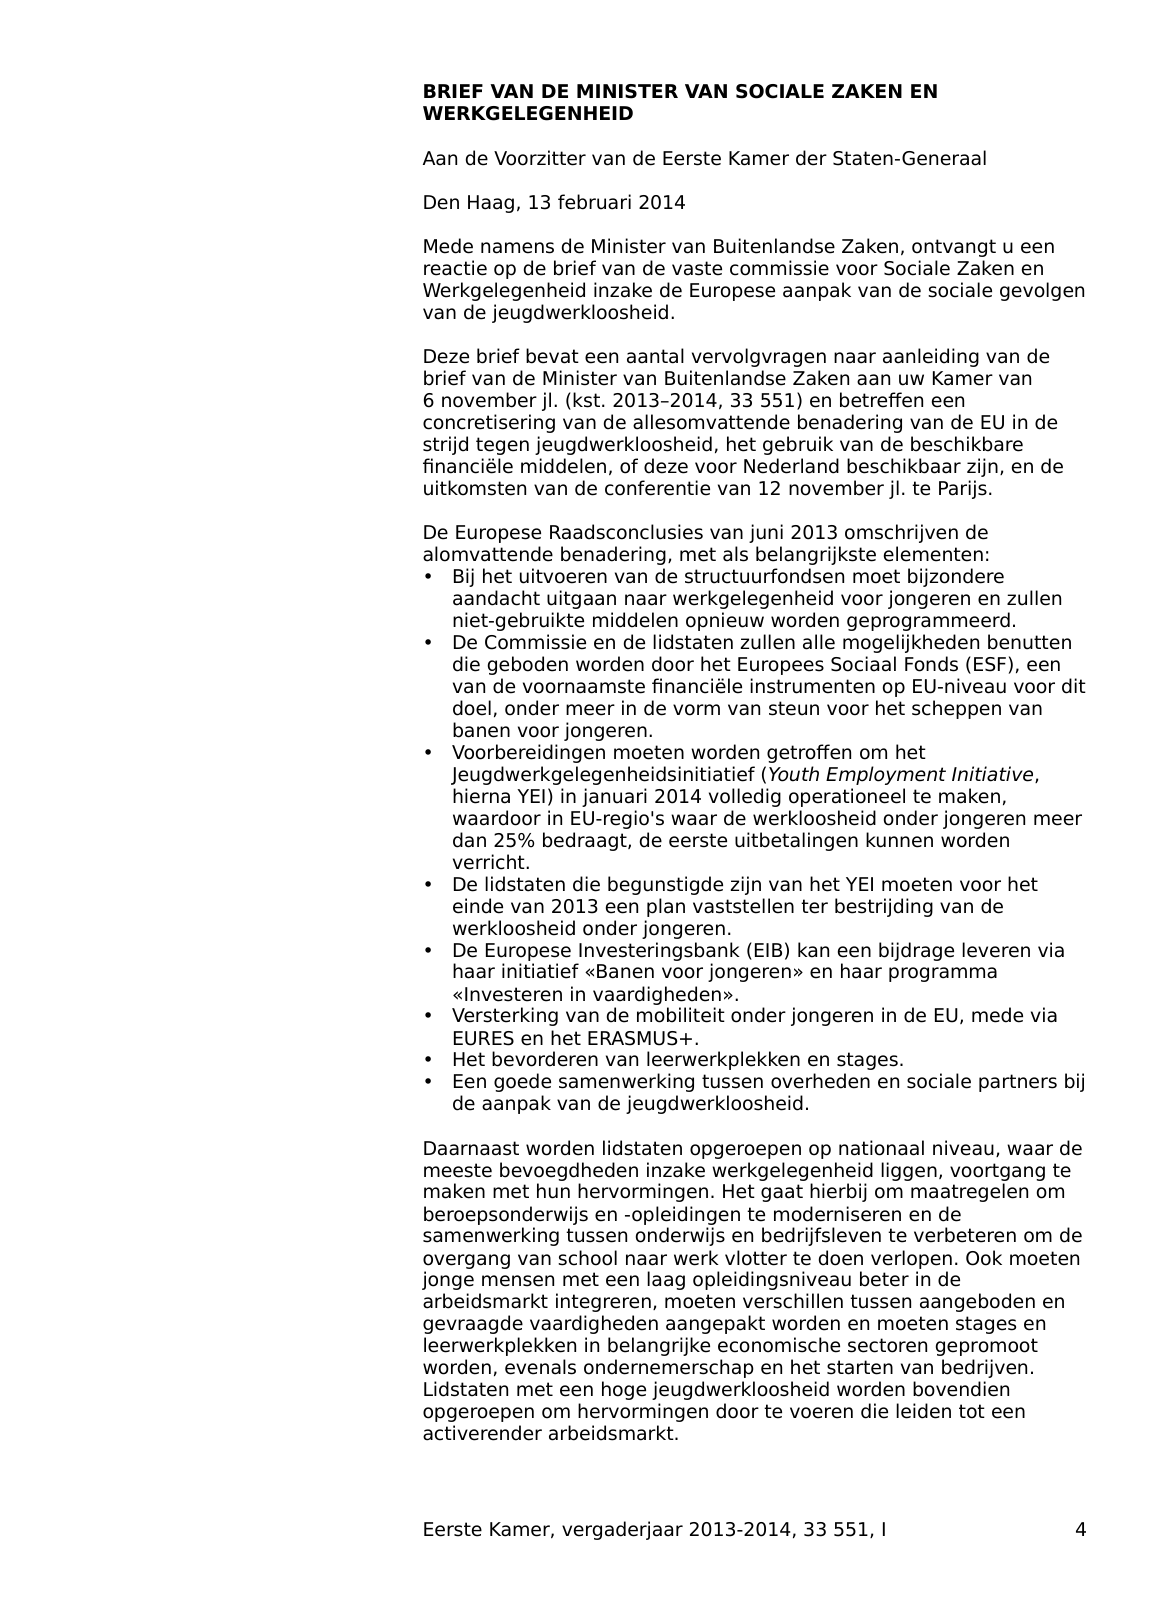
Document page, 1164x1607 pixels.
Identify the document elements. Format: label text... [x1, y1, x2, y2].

text • De Commissie en de lidstaten zullen alle mogelijkheden benutten die geboden worden door het Europees Sociaal Fonds (ESF), een van de voornaamste financiële instrumenten op EU-niveau voor dit doel, onder meer in de vorm van steun voor het scheppen van banen voor jongeren. [422, 632, 1087, 742]
text • Bij het uitvoeren van de structuurfondsen moet bijzondere aandacht uitgaan naar werkgelegenheid voor jongeren en zullen niet-gebruikte middelen opnieuw worden geprogrammeerd. [422, 566, 1087, 632]
subtitle BRIEF VAN DE MINISTER VAN SOCIALE ZAKEN EN WERKGELEGENHEID [422, 81, 1087, 125]
text • Een goede samenwerking tussen overheden en sociale partners bij de aanpak van de jeugdwerkloosheid. [422, 1071, 1087, 1115]
text De Europese Raadsconclusies van juni 2013 omschrijven de alomvattende benadering, met als belangrijkste elementen: [422, 522, 1087, 566]
text • De Europese Investeringsbank (EIB) kan een bijdrage leveren via haar initiatief «Banen voor jongeren» en haar programma «Investeren in vaardigheden». [422, 939, 1087, 1005]
text Deze brief bevat een aantal vervolgvragen naar aanleiding van de brief van de Minister van Buitenlandse Zaken aan uw Kamer van 6 november jl. (kst. 2013–2014, 33 551) en betreffen een concretisering van de allesomvattende benadering van de EU in de strijd tegen jeugdwerkloosheid, het gebruik van de beschikbare financiële middelen, of deze voor Nederland beschikbaar zijn, en de uitkomsten van de conferentie van 12 november jl. te Parijs. [422, 346, 1087, 500]
text Den Haag, 13 februari 2014 [422, 192, 1087, 213]
text • Voorbereidingen moeten worden getroffen om het Jeugdwerkgelegenheidsinitiatief (Youth Employment Initiative, hierna YEI) in januari 2014 volledig operationeel te maken, waardoor in EU-regio's waar de werkloosheid onder jongeren meer dan 25% bedraagt, de eerste uitbetalingen kunnen worden verricht. [422, 742, 1087, 873]
text Daarnaast worden lidstaten opgeroepen op nationaal niveau, waar de meeste bevoegdheden inzake werkgelegenheid liggen, voortgang te maken met hun hervormingen. Het gaat hierbij om maatregelen om beroepsonderwijs en -opleidingen te moderniseren en de samenwerking tussen onderwijs en bedrijfsleven te verbeteren om de overgang van school naar werk vlotter te doen verlopen. Ook moeten jonge mensen met een laag opleidingsniveau beter in de arbeidsmarkt integreren, moeten verschillen tussen aangeboden en gevraagde vaardigheden aangepakt worden en moeten stages en leerwerkplekken in belangrijke economische sectoren gepromoot worden, evenals ondernemerschap en het starten van bedrijven. Lidstaten met een hoge jeugdwerkloosheid worden bovendien opgeroepen om hervormingen door te voeren die leiden tot een activerender arbeidsmarkt. [422, 1137, 1087, 1445]
text • De lidstaten die begunstigde zijn van het YEI moeten voor het einde van 2013 een plan vaststellen ter bestrijding van de werkloosheid onder jongeren. [422, 873, 1087, 939]
text • Het bevorderen van leerwerkplekken en stages. [422, 1049, 1087, 1071]
text Mede namens de Minister van Buitenlandse Zaken, ontvangt u een reactie op de brief van de vaste commissie voor Sociale Zaken en Werkgelegenheid inzake de Europese aanpak van de sociale gevolgen van de jeugdwerkloosheid. [422, 236, 1087, 324]
text • Versterking van de mobiliteit onder jongeren in de EU, mede via EURES en het ERASMUS+. [422, 1005, 1087, 1049]
text Aan de Voorzitter van de Eerste Kamer der Staten-Generaal [422, 147, 1087, 169]
